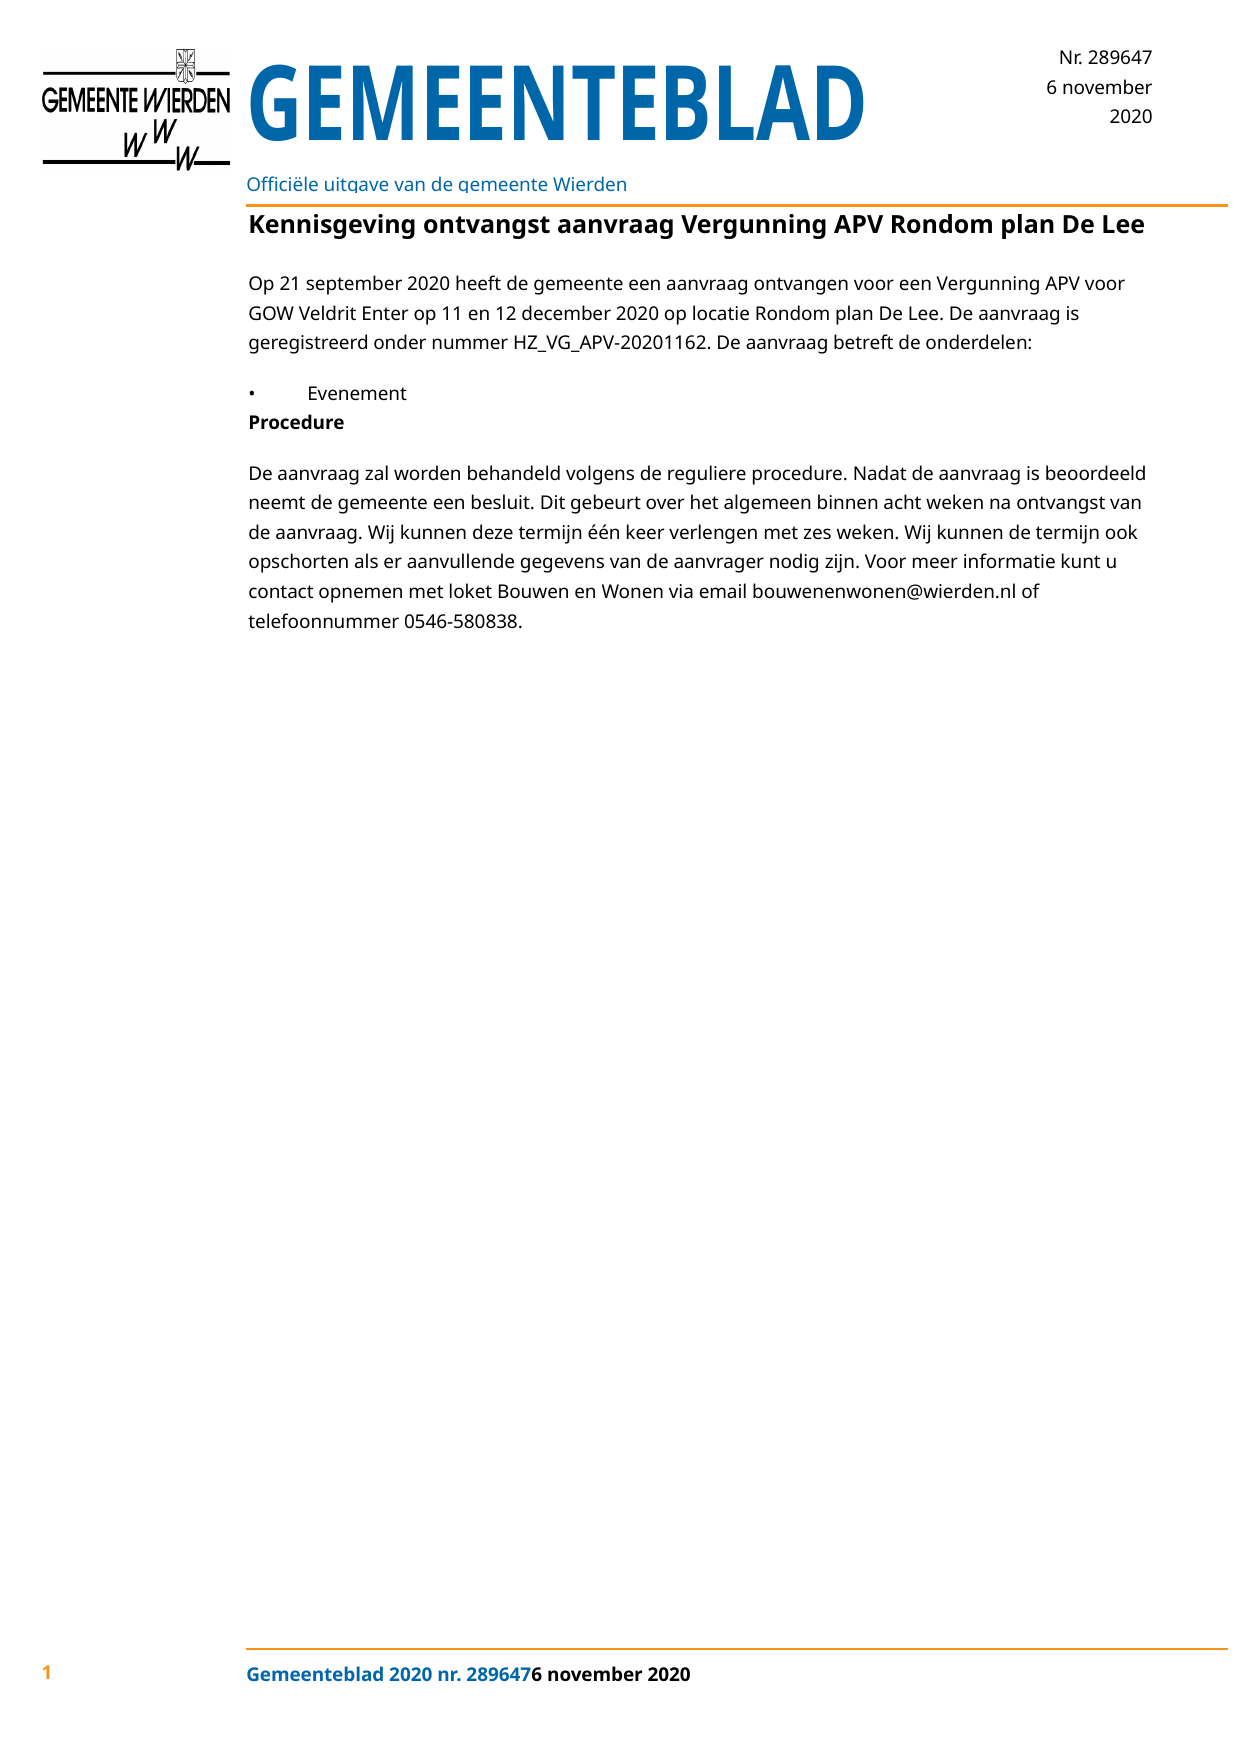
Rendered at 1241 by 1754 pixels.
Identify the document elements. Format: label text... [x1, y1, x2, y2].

picture [41, 47, 231, 172]
text Op 21 september 2020 heeft de gemeente een aanvraag ontvangen voor een Vergunning APV voor GOW Veldrit Enter op 11 en 12 december 2020 op locatie Rondom plan De Lee. De aanvraag is geregistreerd onder nummer HZ_VG_APV-20201162. De aanvraag betreft de onderdelen: [248, 270, 1152, 355]
text Kennisgeving ontvangst aanvraag Vergunning APV Rondom plan De Lee [248, 207, 1152, 241]
text Procedure [248, 409, 1152, 435]
text De aanvraag zal worden behandeld volgens de reguliere procedure. Nadat de aanvraag is beoordeeld neemt de gemeente een besluit. Dit gebeurt over het algemeen binnen acht weken na ontvangst van de aanvraag. Wij kunnen deze termijn één keer verlengen met zes weken. Wij kunnen de termijn ook opschorten als er aanvullende gegevens van de aanvrager nodig zijn. Voor meer informatie kunt u contact opnemen met loket Bouwen en Wonen via email bouwenenwonen@wierden.nl of telefoonnummer 0546-580838. [248, 460, 1152, 633]
list Evenement [248, 380, 1152, 406]
